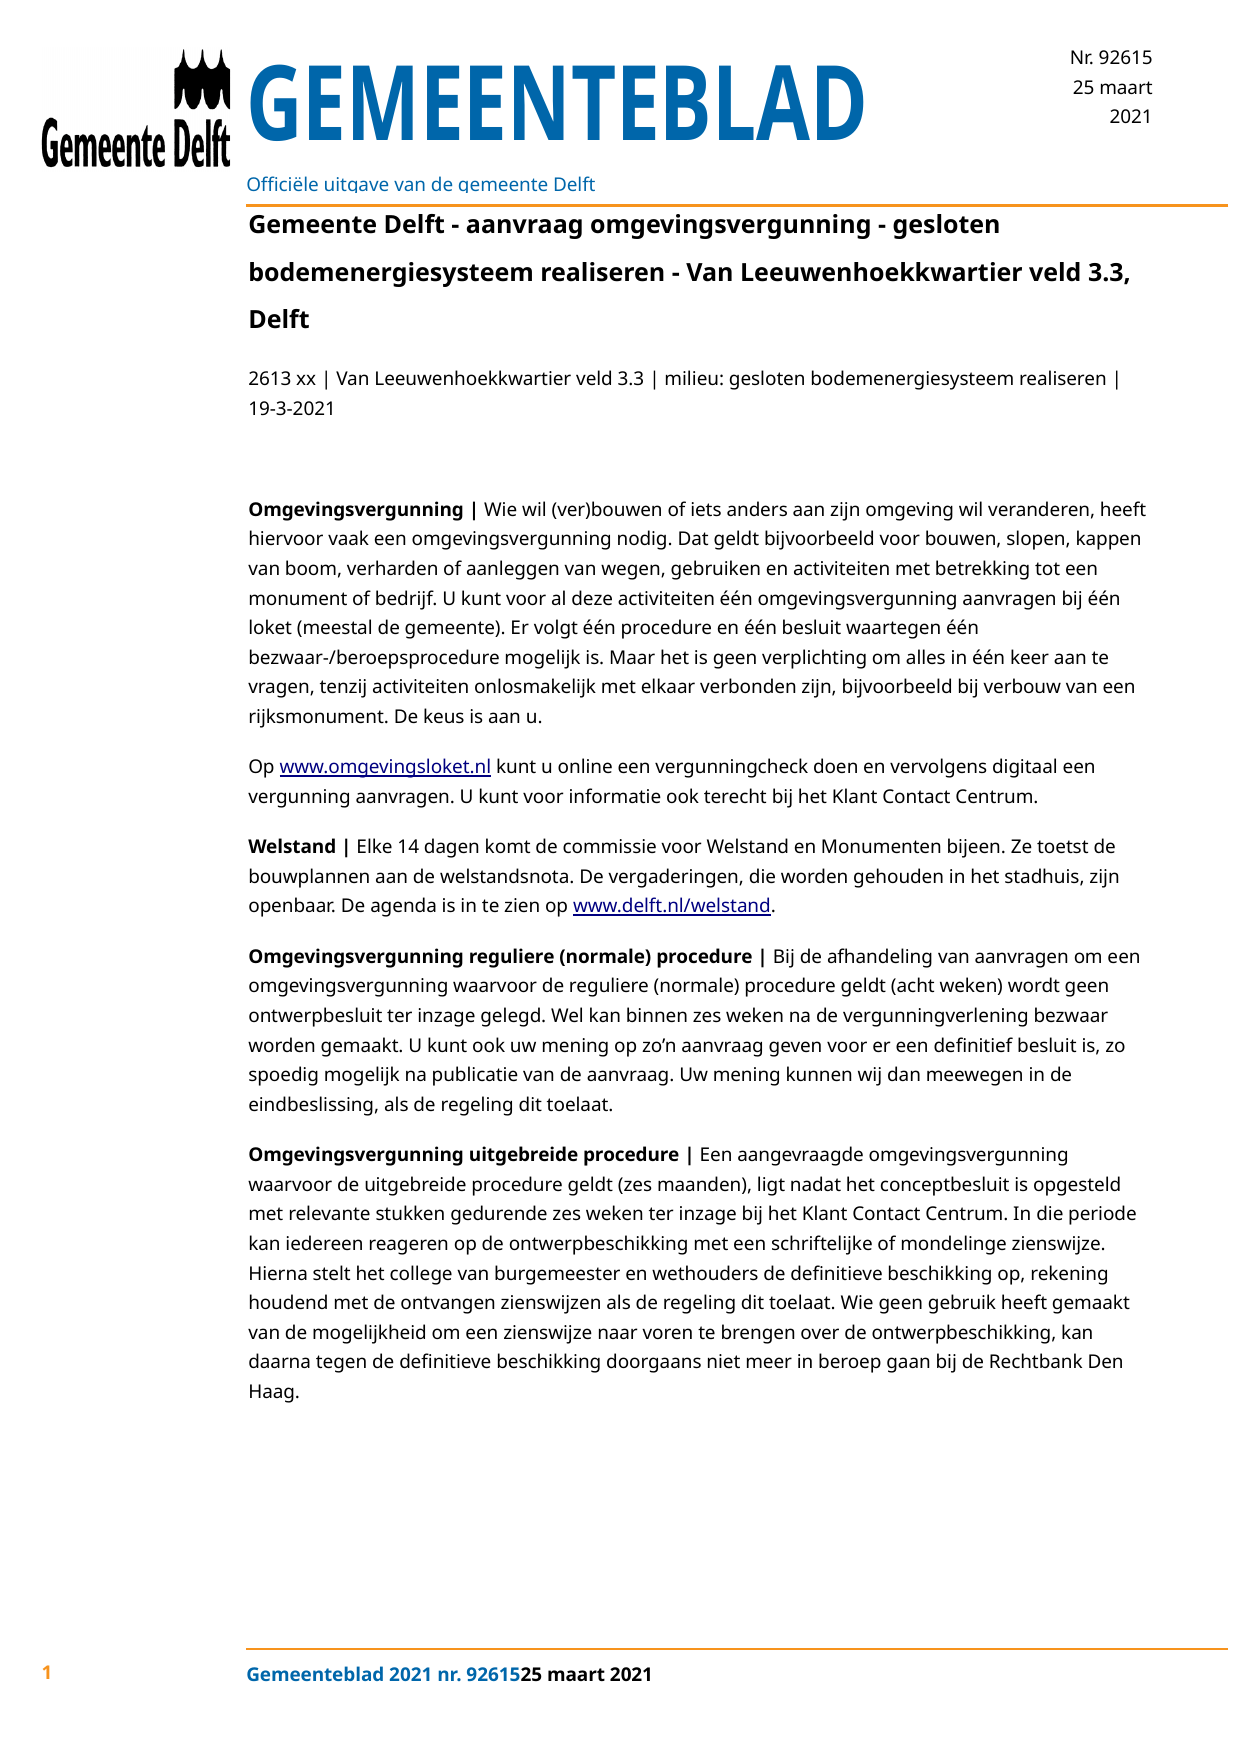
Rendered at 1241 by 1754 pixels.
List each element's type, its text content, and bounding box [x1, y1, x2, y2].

text 2613 xx | Van Leeuwenhoekkwartier veld 3.3 | milieu: gesloten bodemenergiesysteem realiseren | 19-3-2021 [248, 366, 1152, 421]
text Welstand | Elke 14 dagen komt de commissie voor Welstand en Monumenten bijeen. Ze toetst de bouwplannen aan de welstandsnota. De vergaderingen, die worden gehouden in het stadhuis, zijn openbaar. De agenda is in te zien op www.delft.nl/welstand. [248, 833, 1152, 918]
text Omgevingsvergunning reguliere (normale) procedure | Bij de afhandeling van aanvragen om een omgevingsvergunning waarvoor de reguliere (normale) procedure geldt (acht weken) wordt geen ontwerpbesluit ter inzage gelegd. Wel kan binnen zes weken na de vergunningverlening bezwaar worden gemaakt. U kunt ook uw mening op zo’n aanvraag geven voor er een definitief besluit is, zo spoedig mogelijk na publicatie van de aanvraag. Uw mening kunnen wij dan meewegen in de eindbeslissing, als de regeling dit toelaat. [248, 943, 1152, 1117]
text Omgevingsvergunning uitgebreide procedure | Een aangevraagde omgevingsvergunning waarvoor de uitgebreide procedure geldt (zes maanden), ligt nadat het conceptbesluit is opgesteld met relevante stukken gedurende zes weken ter inzage bij het Klant Contact Centrum. In die periode kan iedereen reageren op de ontwerpbeschikking met een schriftelijke of mondelinge zienswijze. Hierna stelt het college van burgemeester en wethouders de definitieve beschikking op, rekening houdend met de ontvangen zienswijzen als de regeling dit toelaat. Wie geen gebruik heeft gemaakt van de mogelijkheid om een zienswijze naar voren te brengen over de ontwerpbeschikking, kan daarna tegen de definitieve beschikking doorgaans niet meer in beroep gaan bij de Rechtbank Den Haag. [248, 1141, 1152, 1404]
text Op www.omgevingsloket.nl kunt u online een vergunningcheck doen en vervolgens digitaal een vergunning aanvragen. U kunt voor informatie ook terecht bij het Klant Contact Centrum. [248, 753, 1152, 809]
text Omgevingsvergunning | Wie wil (ver)bouwen of iets anders aan zijn omgeving wil veranderen, heeft hiervoor vaak een omgevingsvergunning nodig. Dat geldt bijvoorbeeld voor bouwen, slopen, kappen van boom, verharden of aanleggen van wegen, gebruiken en activiteiten met betrekking tot een monument of bedrijf. U kunt voor al deze activiteiten één omgevingsvergunning aanvragen bij één loket (meestal de gemeente). Er volgt één procedure en één besluit waartegen één bezwaar-/beroepsprocedure mogelijk is. Maar het is geen verplichting om alles in één keer aan te vragen, tenzij activiteiten onlosmakelijk met elkaar verbonden zijn, bijvoorbeeld bij verbouw van een rijksmonument. De keus is aan u. [248, 496, 1152, 729]
text Gemeente Delft - aanvraag omgevingsvergunning - gesloten bodemenergiesysteem realiseren - Van Leeuwenhoekkwartier veld 3.3, Delft [248, 207, 1152, 336]
picture [41, 47, 231, 172]
